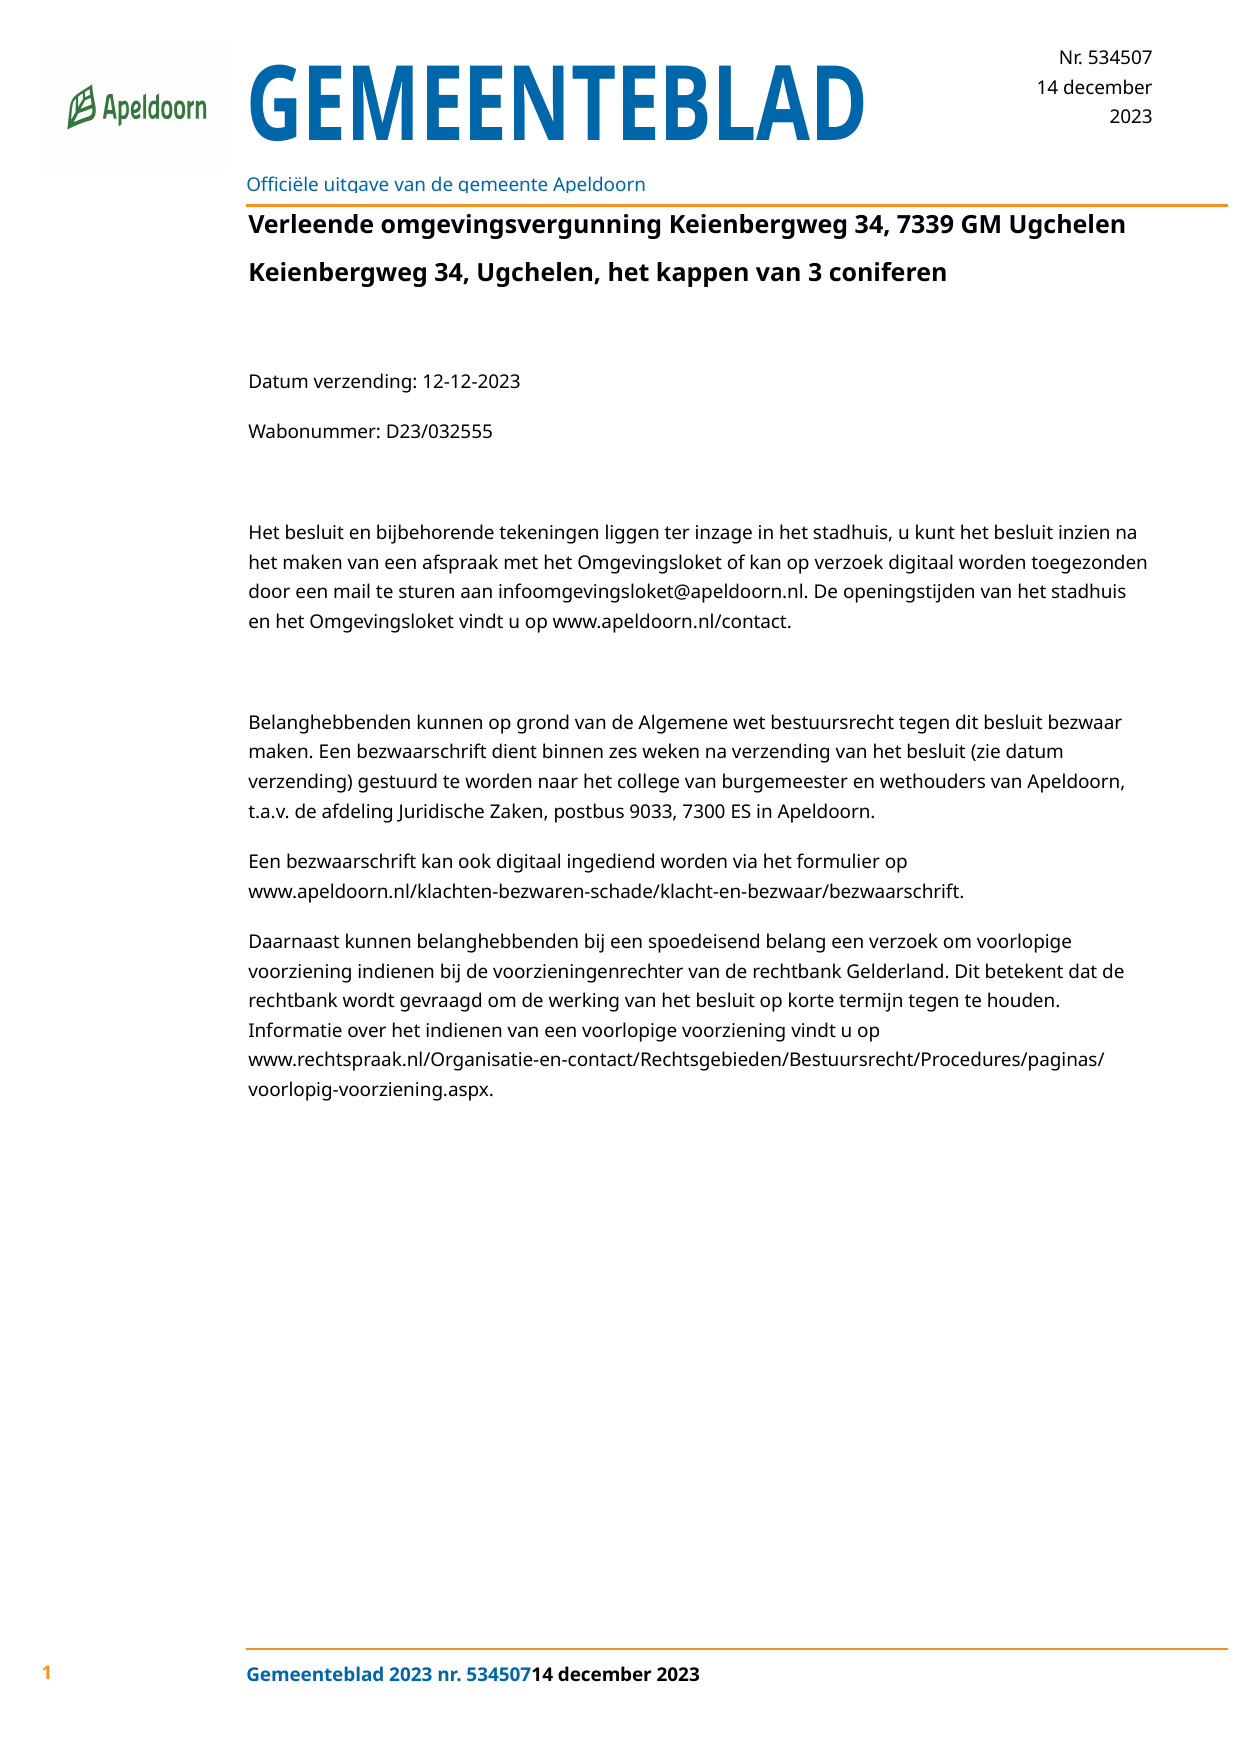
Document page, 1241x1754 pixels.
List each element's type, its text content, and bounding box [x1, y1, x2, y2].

text Wabonummer: D23/032555 [248, 419, 1152, 444]
text Daarnaast kunnen belanghebbenden bij een spoedeisend belang een verzoek om voorlopige voorziening indienen bij de voorzieningenrechter van de rechtbank Gelderland. Dit betekent dat de rechtbank wordt gevraagd om de werking van het besluit op korte termijn tegen te houden. Informatie over het indienen van een voorlopige voorziening vindt u op www.rechtspraak.nl/Organisatie-en-contact/Rechtsgebieden/Bestuursrecht/Procedures/paginas/voorlopig-voorziening.aspx. [248, 928, 1152, 1102]
text Datum verzending: 12-12-2023 [248, 368, 1152, 394]
text Het besluit en bijbehorende tekeningen liggen ter inzage in het stadhuis, u kunt het besluit inzien na het maken van een afspraak met het Omgevingsloket of kan op verzoek digitaal worden toegezonden door een mail te sturen aan infoomgevingsloket@apeldoorn.nl. De openingstijden van het stadhuis en het Omgevingsloket vindt u op www.apeldoorn.nl/contact. [248, 519, 1152, 634]
text Verleende omgevingsvergunning Keienbergweg 34, 7339 GM Ugchelen Keienbergweg 34, Ugchelen, het kappen van 3 coniferen [248, 207, 1152, 288]
picture [41, 47, 231, 172]
text Belanghebbenden kunnen op grond van de Algemene wet bestuursrecht tegen dit besluit bezwaar maken. Een bezwaarschrift dient binnen zes weken na verzending van het besluit (zie datum verzending) gestuurd te worden naar het college van burgemeester en wethouders van Apeldoorn, t.a.v. de afdeling Juridische Zaken, postbus 9033, 7300 ES in Apeldoorn. [248, 709, 1152, 824]
text Een bezwaarschrift kan ook digitaal ingediend worden via het formulier op www.apeldoorn.nl/klachten-bezwaren-schade/klacht-en-bezwaar/bezwaarschrift. [248, 848, 1152, 904]
